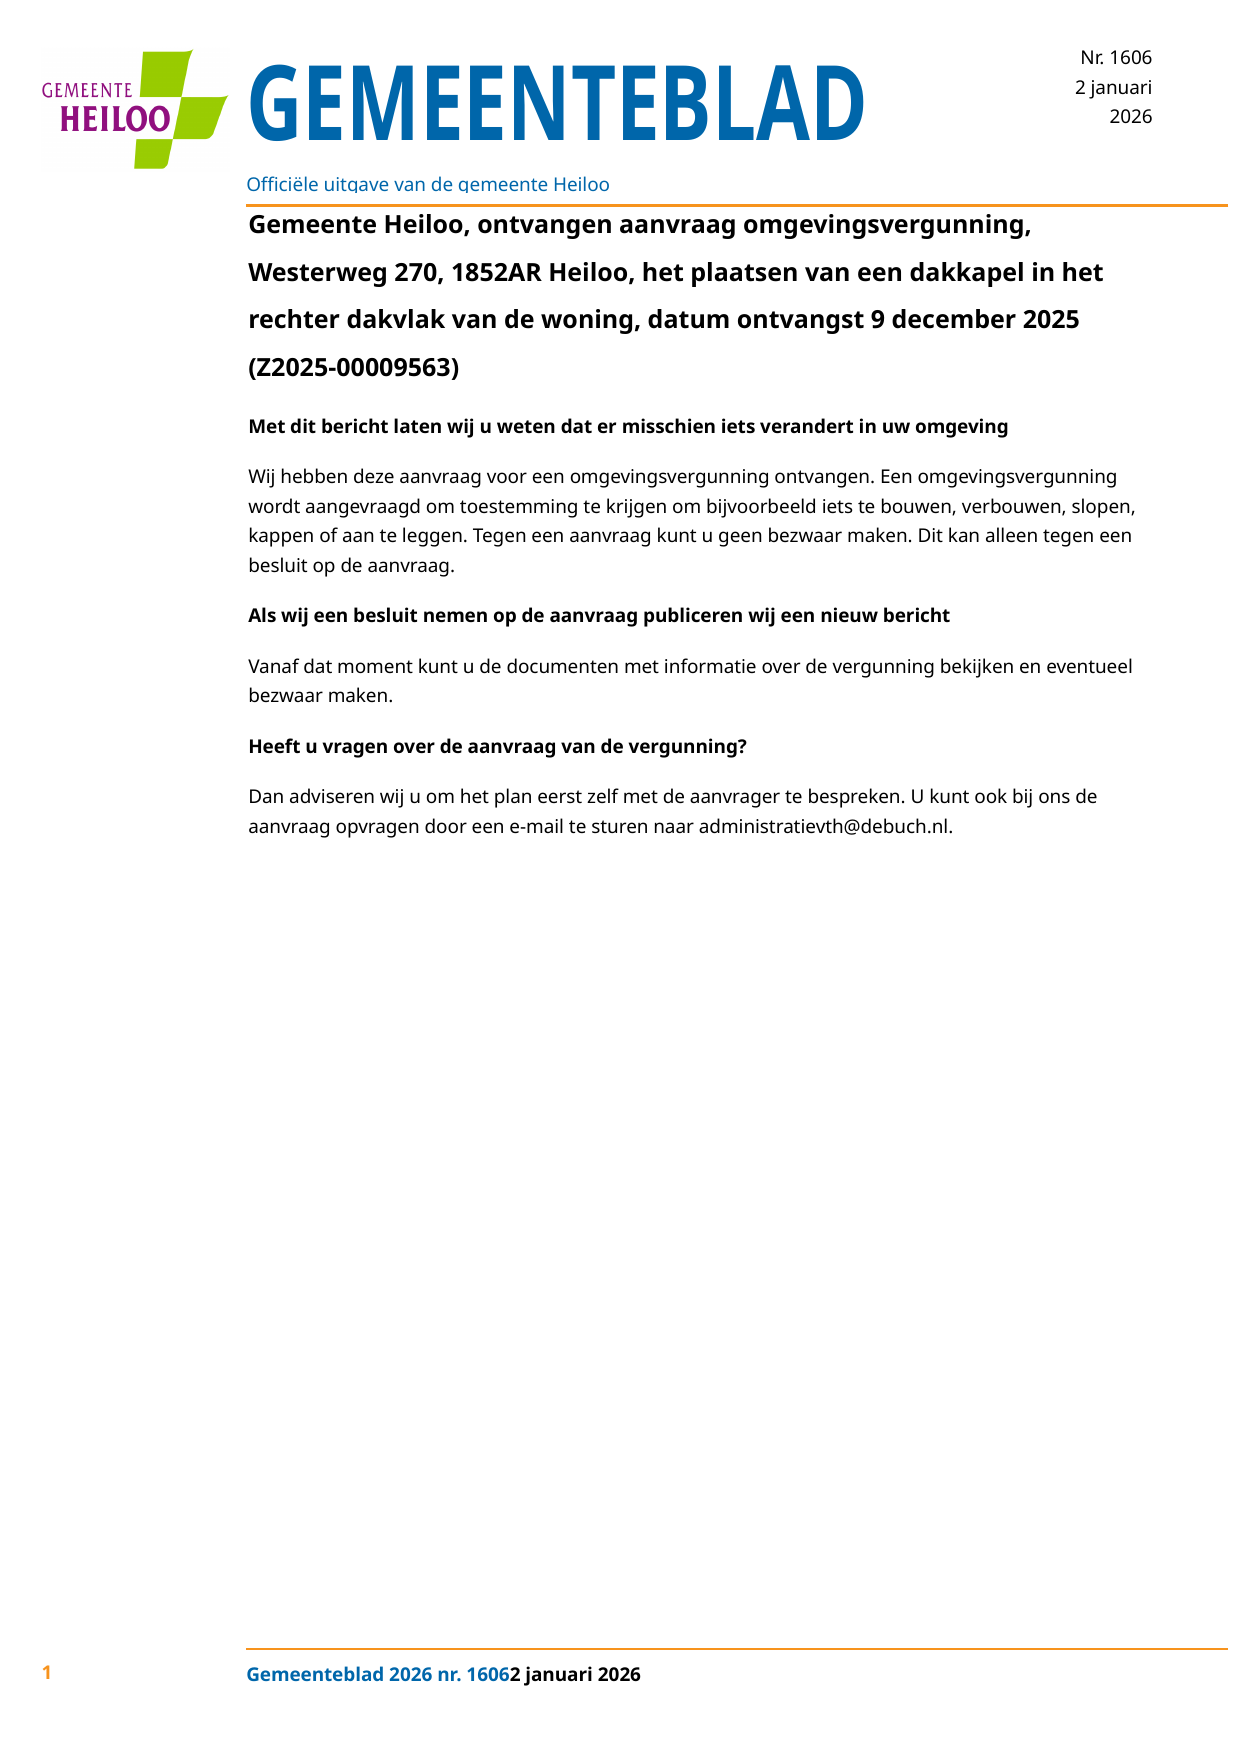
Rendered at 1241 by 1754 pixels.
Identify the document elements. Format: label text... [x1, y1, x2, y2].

text Met dit bericht laten wij u weten dat er misschien iets verandert in uw omgeving [248, 413, 1152, 439]
text Vanaf dat moment kunt u de documenten met informatie over de vergunning bekijken en eventueel bezwaar maken. [248, 653, 1152, 708]
text Gemeente Heiloo, ontvangen aanvraag omgevingsvergunning, Westerweg 270, 1852AR Heiloo, het plaatsen van een dakkapel in het rechter dakvlak van de woning, datum ontvangst 9 december 2025 (Z2025-00009563) [248, 207, 1152, 384]
text Als wij een besluit nemen op de aanvraag publiceren wij een nieuw bericht [248, 603, 1152, 628]
text Wij hebben deze aanvraag voor een omgevingsvergunning ontvangen. Een omgevingsvergunning wordt aangevraagd om toestemming te krijgen om bijvoorbeeld iets te bouwen, verbouwen, slopen, kappen of aan te leggen. Tegen een aanvraag kunt u geen bezwaar maken. Dit kan alleen tegen een besluit op de aanvraag. [248, 463, 1152, 578]
text Dan adviseren wij u om het plan eerst zelf met de aanvrager te bespreken. U kunt ook bij ons de aanvraag opvragen door een e-mail te sturen naar administratievth@debuch.nl. [248, 783, 1152, 839]
text Heeft u vragen over de aanvraag van de vergunning? [248, 733, 1152, 759]
picture [41, 47, 231, 172]
